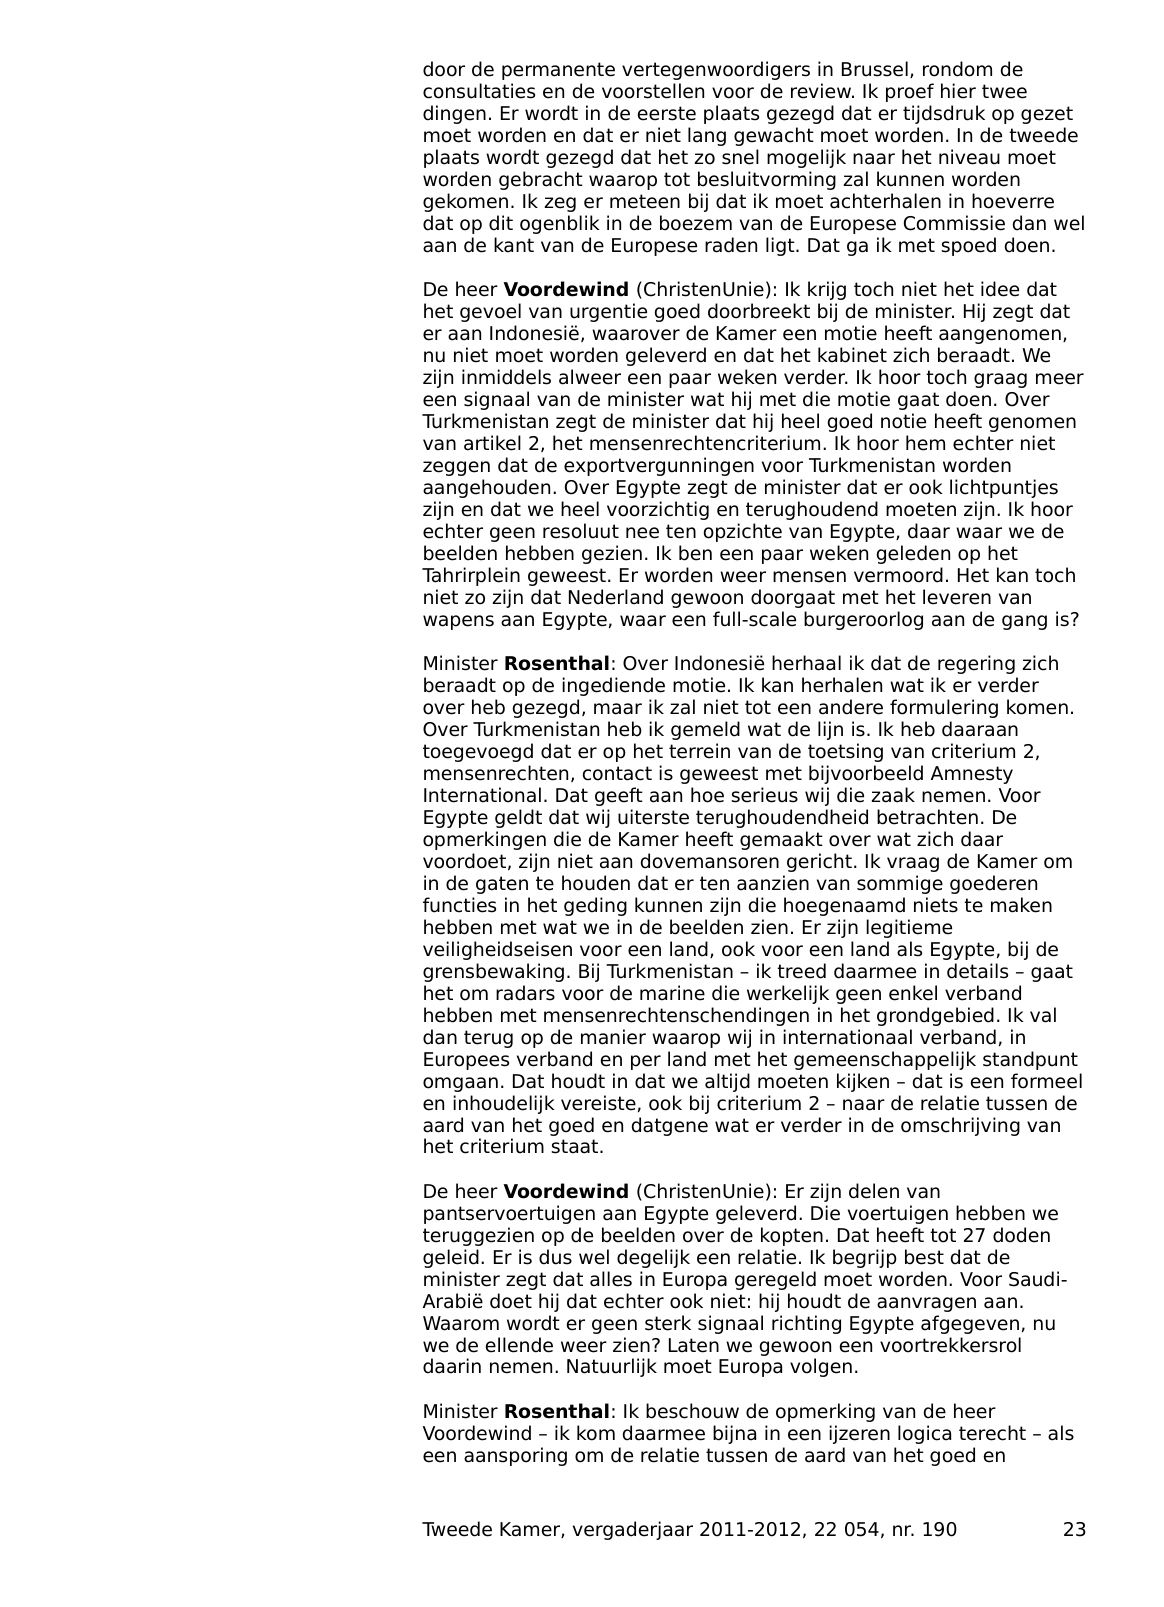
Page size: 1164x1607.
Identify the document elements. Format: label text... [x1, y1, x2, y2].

text Minister Rosenthal: Over Indonesië herhaal ik dat de regering zich beraadt op de ingediende motie. Ik kan herhalen wat ik er verder over heb gezegd, maar ik zal niet tot een andere formulering komen. Over Turkmenistan heb ik gemeld wat de lijn is. Ik heb daaraan toegevoegd dat er op het terrein van de toetsing van criterium 2, mensenrechten, contact is geweest met bijvoorbeeld Amnesty International. Dat geeft aan hoe serieus wij die zaak nemen. Voor Egypte geldt dat wij uiterste terughoudendheid betrachten. De opmerkingen die de Kamer heeft gemaakt over wat zich daar voordoet, zijn niet aan dovemansoren gericht. Ik vraag de Kamer om in de gaten te houden dat er ten aanzien van sommige goederen functies in het geding kunnen zijn die hoegenaamd niets te maken hebben met wat we in de beelden zien. Er zijn legitieme veiligheidseisen voor een land, ook voor een land als Egypte, bij de grensbewaking. Bij Turkmenistan – ik treed daarmee in details – gaat het om radars voor de marine die werkelijk geen enkel verband hebben met mensenrechtenschendingen in het grondgebied. Ik val dan terug op de manier waarop wij in internationaal verband, in Europees verband en per land met het gemeenschappelijk standpunt omgaan. Dat houdt in dat we altijd moeten kijken – dat is een formeel en inhoudelijk vereiste, ook bij criterium 2 – naar de relatie tussen de aard van het goed en datgene wat er verder in de omschrijving van het criterium staat. [422, 653, 1087, 1158]
text De heer Voordewind (ChristenUnie): Ik krijg toch niet het idee dat het gevoel van urgentie goed doorbreekt bij de minister. Hij zegt dat er aan Indonesië, waarover de Kamer een motie heeft aangenomen, nu niet moet worden geleverd en dat het kabinet zich beraadt. We zijn inmiddels alweer een paar weken verder. Ik hoor toch graag meer een signaal van de minister wat hij met die motie gaat doen. Over Turkmenistan zegt de minister dat hij heel goed notie heeft genomen van artikel 2, het mensenrechtencriterium. Ik hoor hem echter niet zeggen dat de exportvergunningen voor Turkmenistan worden aangehouden. Over Egypte zegt de minister dat er ook lichtpuntjes zijn en dat we heel voorzichtig en terughoudend moeten zijn. Ik hoor echter geen resoluut nee ten opzichte van Egypte, daar waar we de beelden hebben gezien. Ik ben een paar weken geleden op het Tahrirplein geweest. Er worden weer mensen vermoord. Het kan toch niet zo zijn dat Nederland gewoon doorgaat met het leveren van wapens aan Egypte, waar een full-scale burgeroorlog aan de gang is? [422, 279, 1087, 631]
text door de permanente vertegenwoordigers in Brussel, rondom de consultaties en de voorstellen voor de review. Ik proef hier twee dingen. Er wordt in de eerste plaats gezegd dat er tijdsdruk op gezet moet worden en dat er niet lang gewacht moet worden. In de tweede plaats wordt gezegd dat het zo snel mogelijk naar het niveau moet worden gebracht waarop tot besluitvorming zal kunnen worden gekomen. Ik zeg er meteen bij dat ik moet achterhalen in hoeverre dat op dit ogenblik in de boezem van de Europese Commissie dan wel aan de kant van de Europese raden ligt. Dat ga ik met spoed doen. [422, 59, 1087, 257]
text Minister Rosenthal: Ik beschouw de opmerking van de heer Voordewind – ik kom daarmee bijna in een ijzeren logica terecht – als een aansporing om de relatie tussen de aard van het goed en [422, 1401, 1087, 1467]
text De heer Voordewind (ChristenUnie): Er zijn delen van pantservoertuigen aan Egypte geleverd. Die voertuigen hebben we teruggezien op de beelden over de kopten. Dat heeft tot 27 doden geleid. Er is dus wel degelijk een relatie. Ik begrijp best dat de minister zegt dat alles in Europa geregeld moet worden. Voor Saudi-Arabië doet hij dat echter ook niet: hij houdt de aanvragen aan. Waarom wordt er geen sterk signaal richting Egypte afgegeven, nu we de ellende weer zien? Laten we gewoon een voortrekkersrol daarin nemen. Natuurlijk moet Europa volgen. [422, 1181, 1087, 1378]
